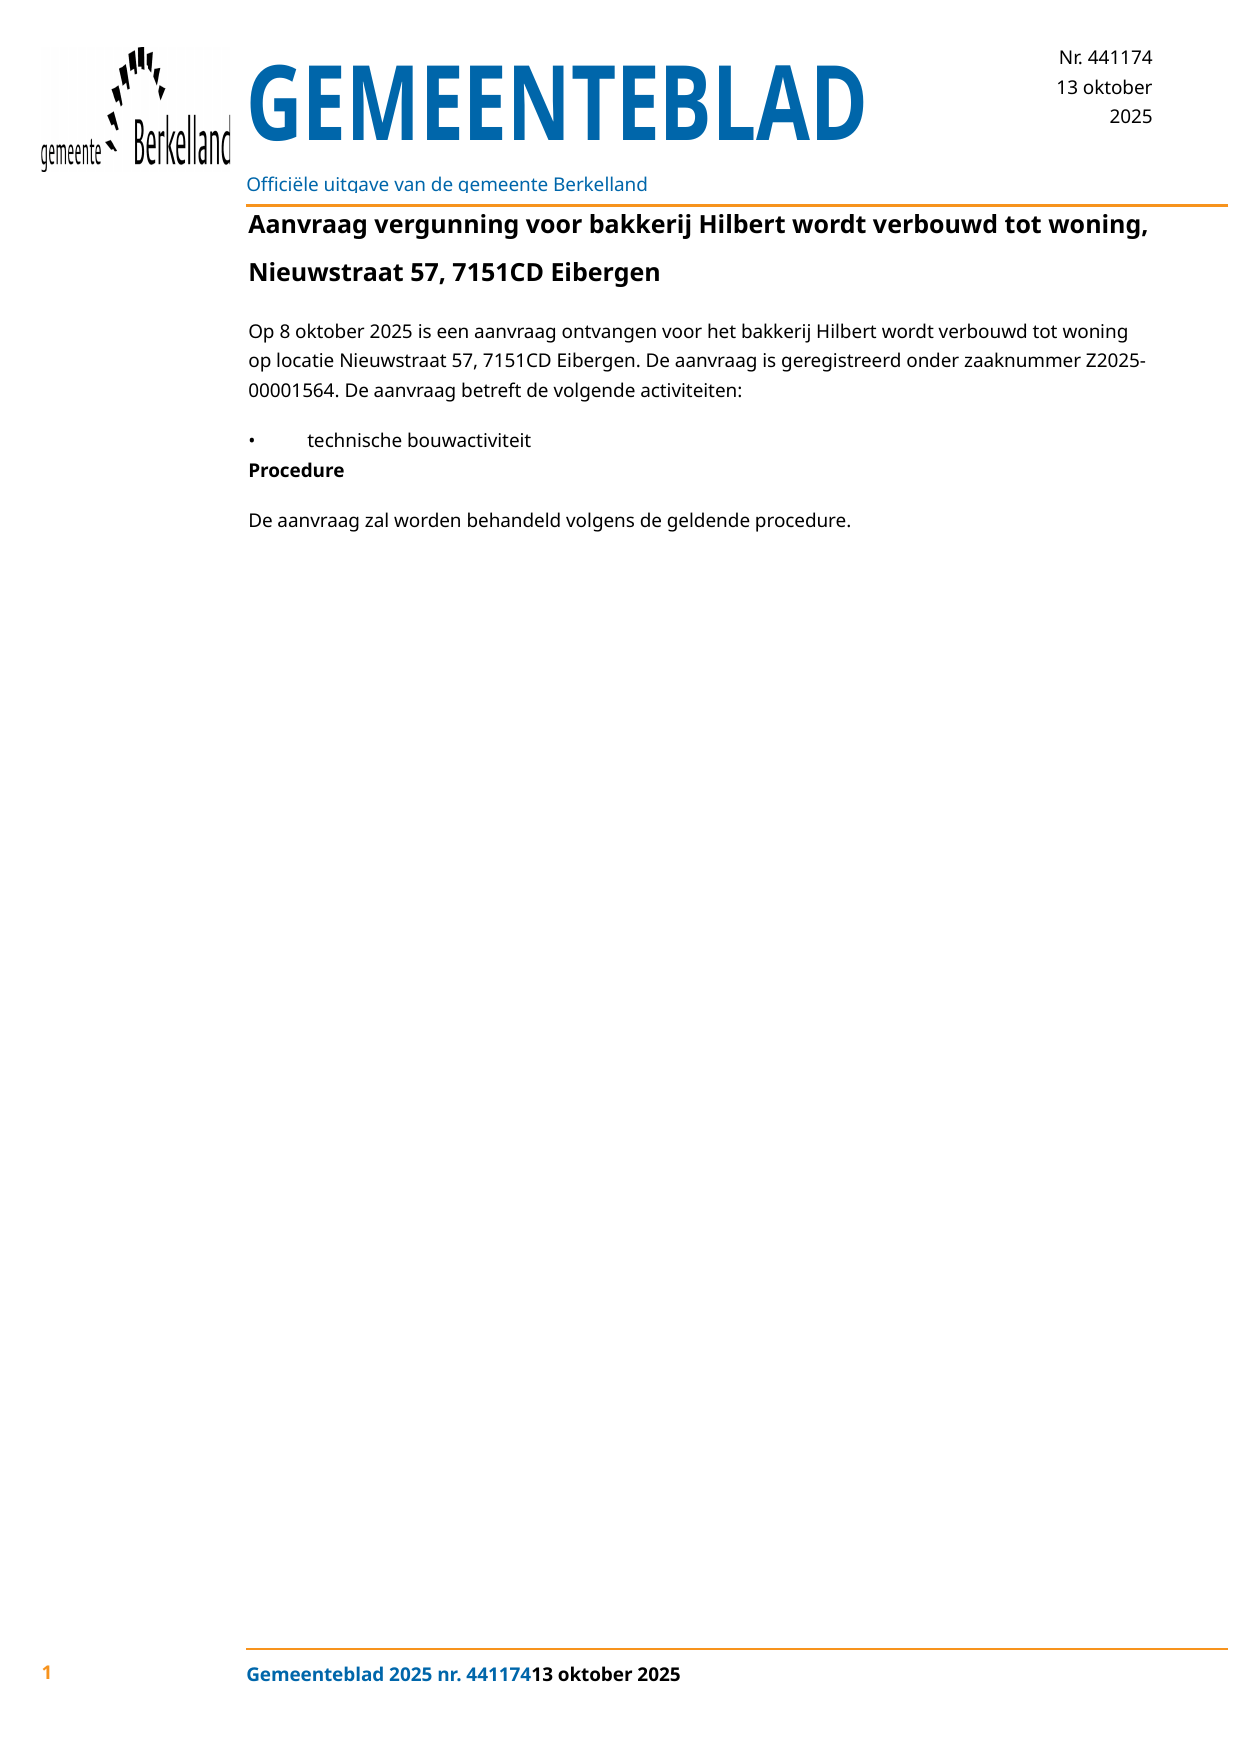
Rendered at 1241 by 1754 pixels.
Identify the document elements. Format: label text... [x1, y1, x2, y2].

text Op 8 oktober 2025 is een aanvraag ontvangen voor het bakkerij Hilbert wordt verbouwd tot woning op locatie Nieuwstraat 57, 7151CD Eibergen. De aanvraag is geregistreerd onder zaaknummer Z2025-00001564. De aanvraag betreft de volgende activiteiten: [248, 318, 1152, 403]
picture [41, 47, 231, 172]
text Aanvraag vergunning voor bakkerij Hilbert wordt verbouwd tot woning, Nieuwstraat 57, 7151CD Eibergen [248, 207, 1152, 288]
text De aanvraag zal worden behandeld volgens de geldende procedure. [248, 507, 1152, 533]
text Procedure [248, 457, 1152, 483]
list technische bouwactiviteit [248, 427, 1152, 453]
